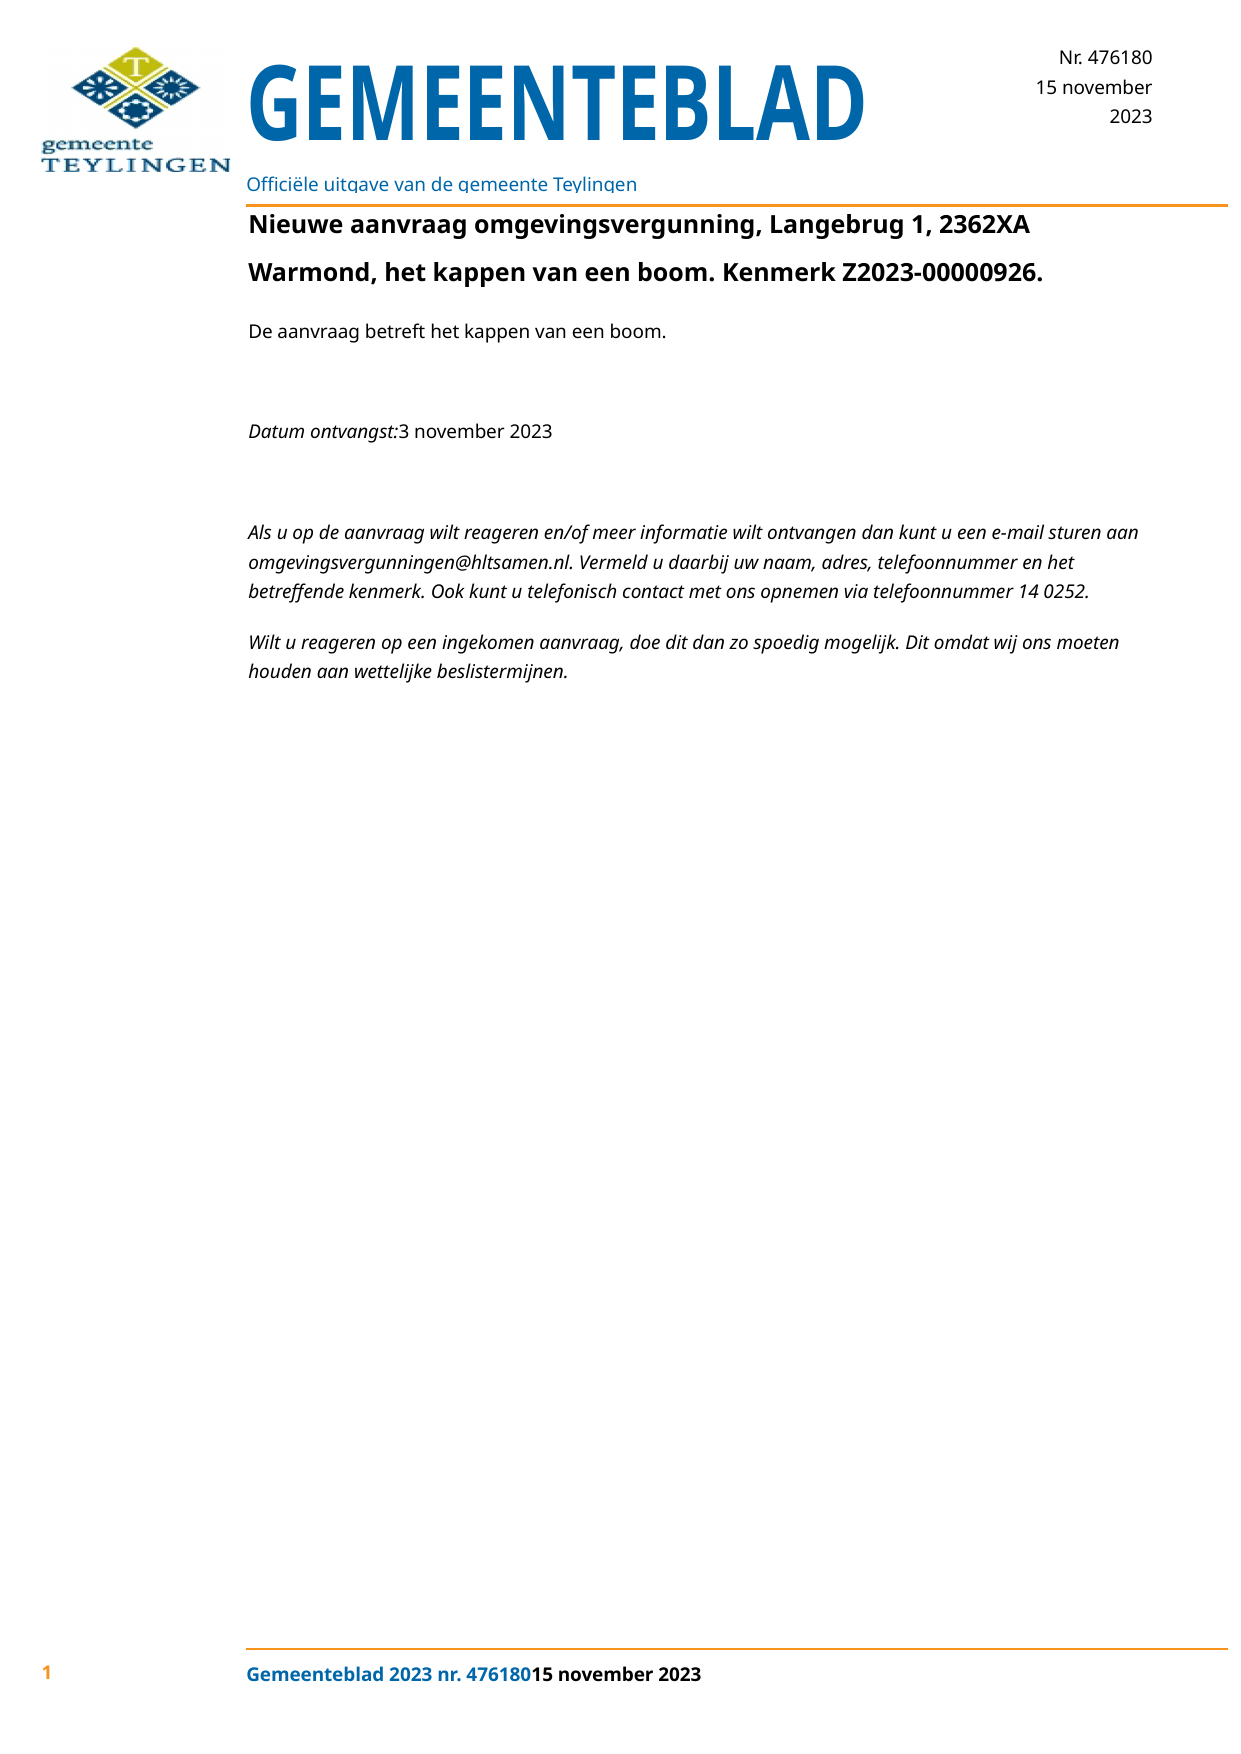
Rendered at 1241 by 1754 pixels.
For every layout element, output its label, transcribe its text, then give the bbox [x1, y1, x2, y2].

picture [41, 47, 231, 172]
text Als u op de aanvraag wilt reageren en/of meer informatie wilt ontvangen dan kunt u een e-mail sturen aan omgevingsvergunningen@hltsamen.nl. Vermeld u daarbij uw naam, adres, telefoonnummer en het betreffende kenmerk. Ook kunt u telefonisch contact met ons opnemen via telefoonnummer 14 0252. [248, 519, 1152, 604]
text De aanvraag betreft het kappen van een boom. [248, 318, 1152, 344]
text Wilt u reageren op een ingekomen aanvraag, doe dit dan zo spoedig mogelijk. Dit omdat wij ons moeten houden aan wettelijke beslistermijnen. [248, 629, 1152, 684]
text Datum ontvangst:3 november 2023 [248, 419, 1152, 444]
text Nieuwe aanvraag omgevingsvergunning, Langebrug 1, 2362XA Warmond, het kappen van een boom. Kenmerk Z2023-00000926. [248, 207, 1152, 288]
